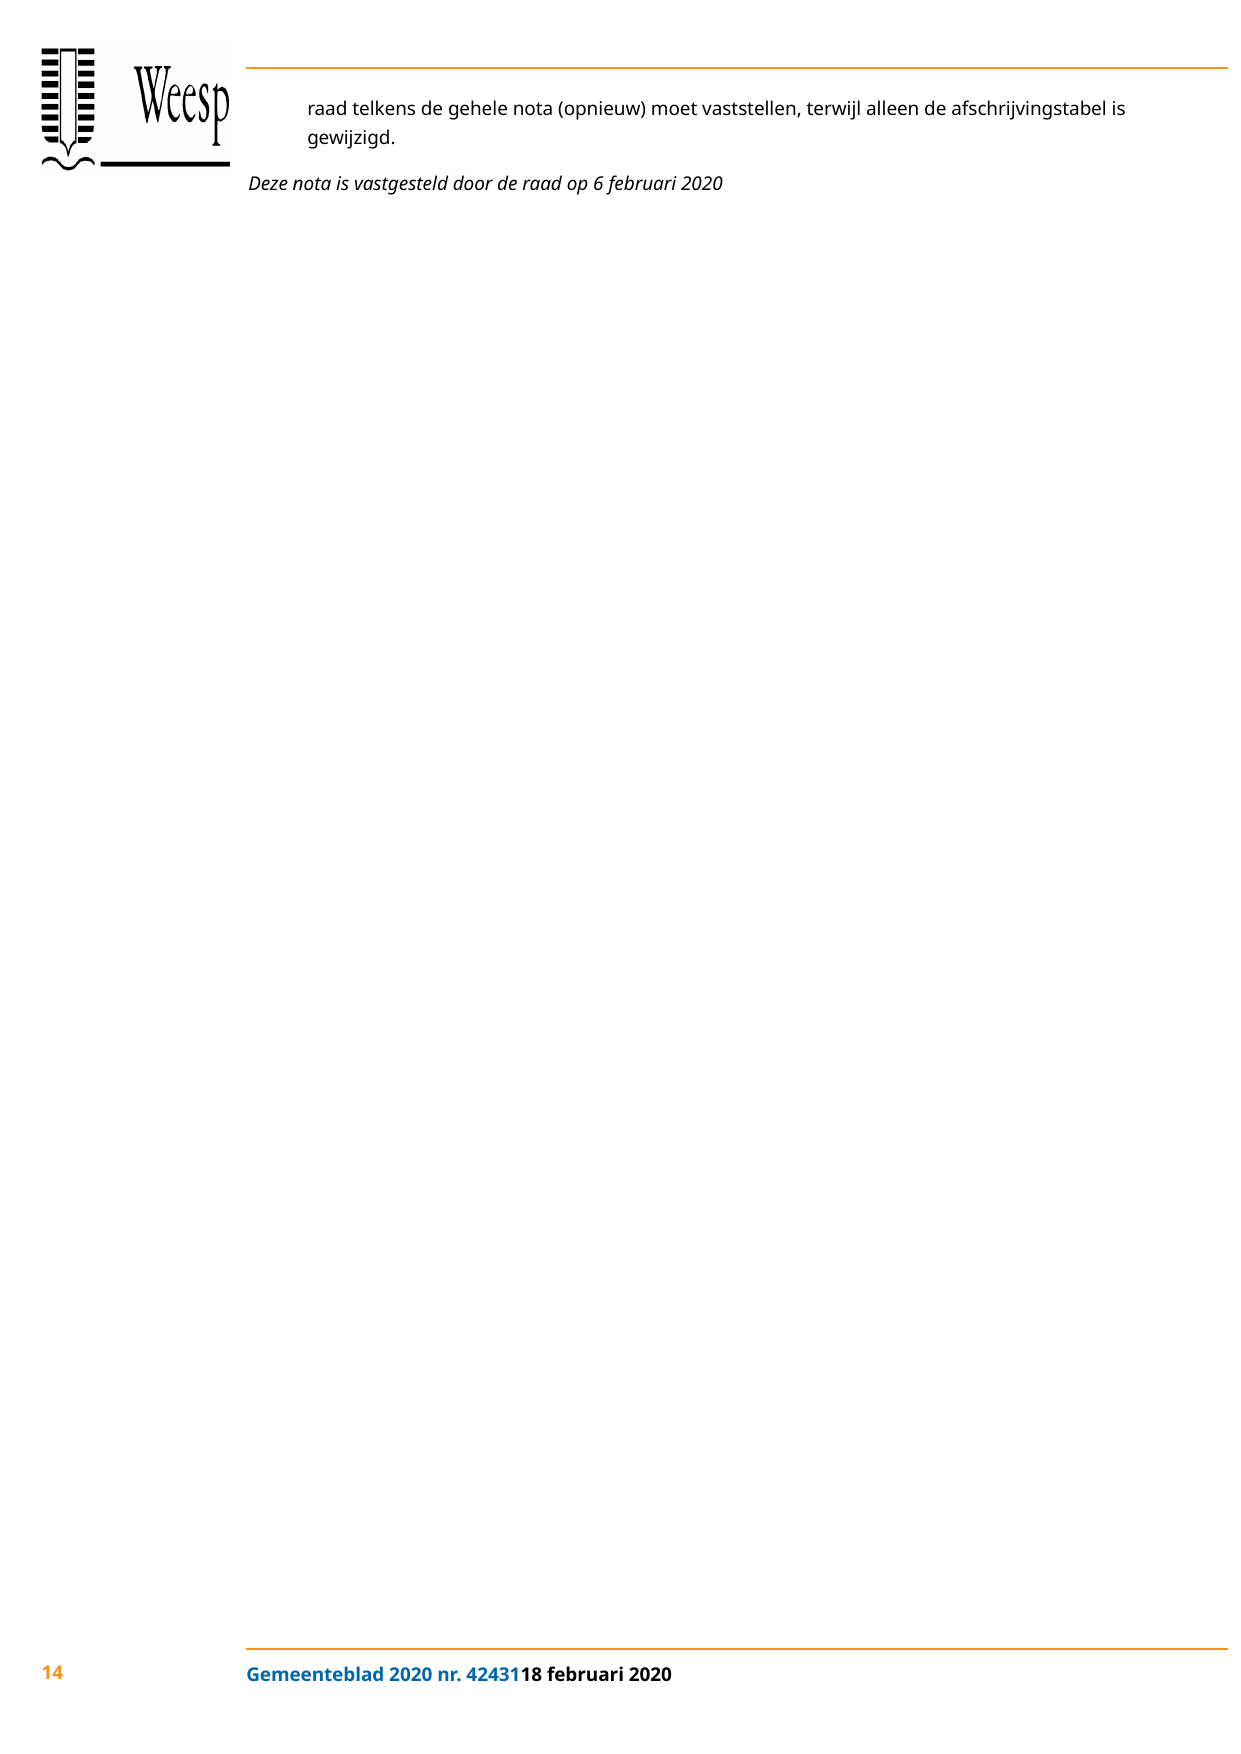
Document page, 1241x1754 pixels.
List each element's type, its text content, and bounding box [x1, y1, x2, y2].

text Deze nota is vastgesteld door de raad op 6 februari 2020 [248, 170, 1152, 196]
picture [41, 47, 231, 172]
list raad telkens de gehele nota (opnieuw) moet vaststellen, terwijl alleen de afschrijvingstabel is gewijzigd. [248, 95, 1152, 150]
